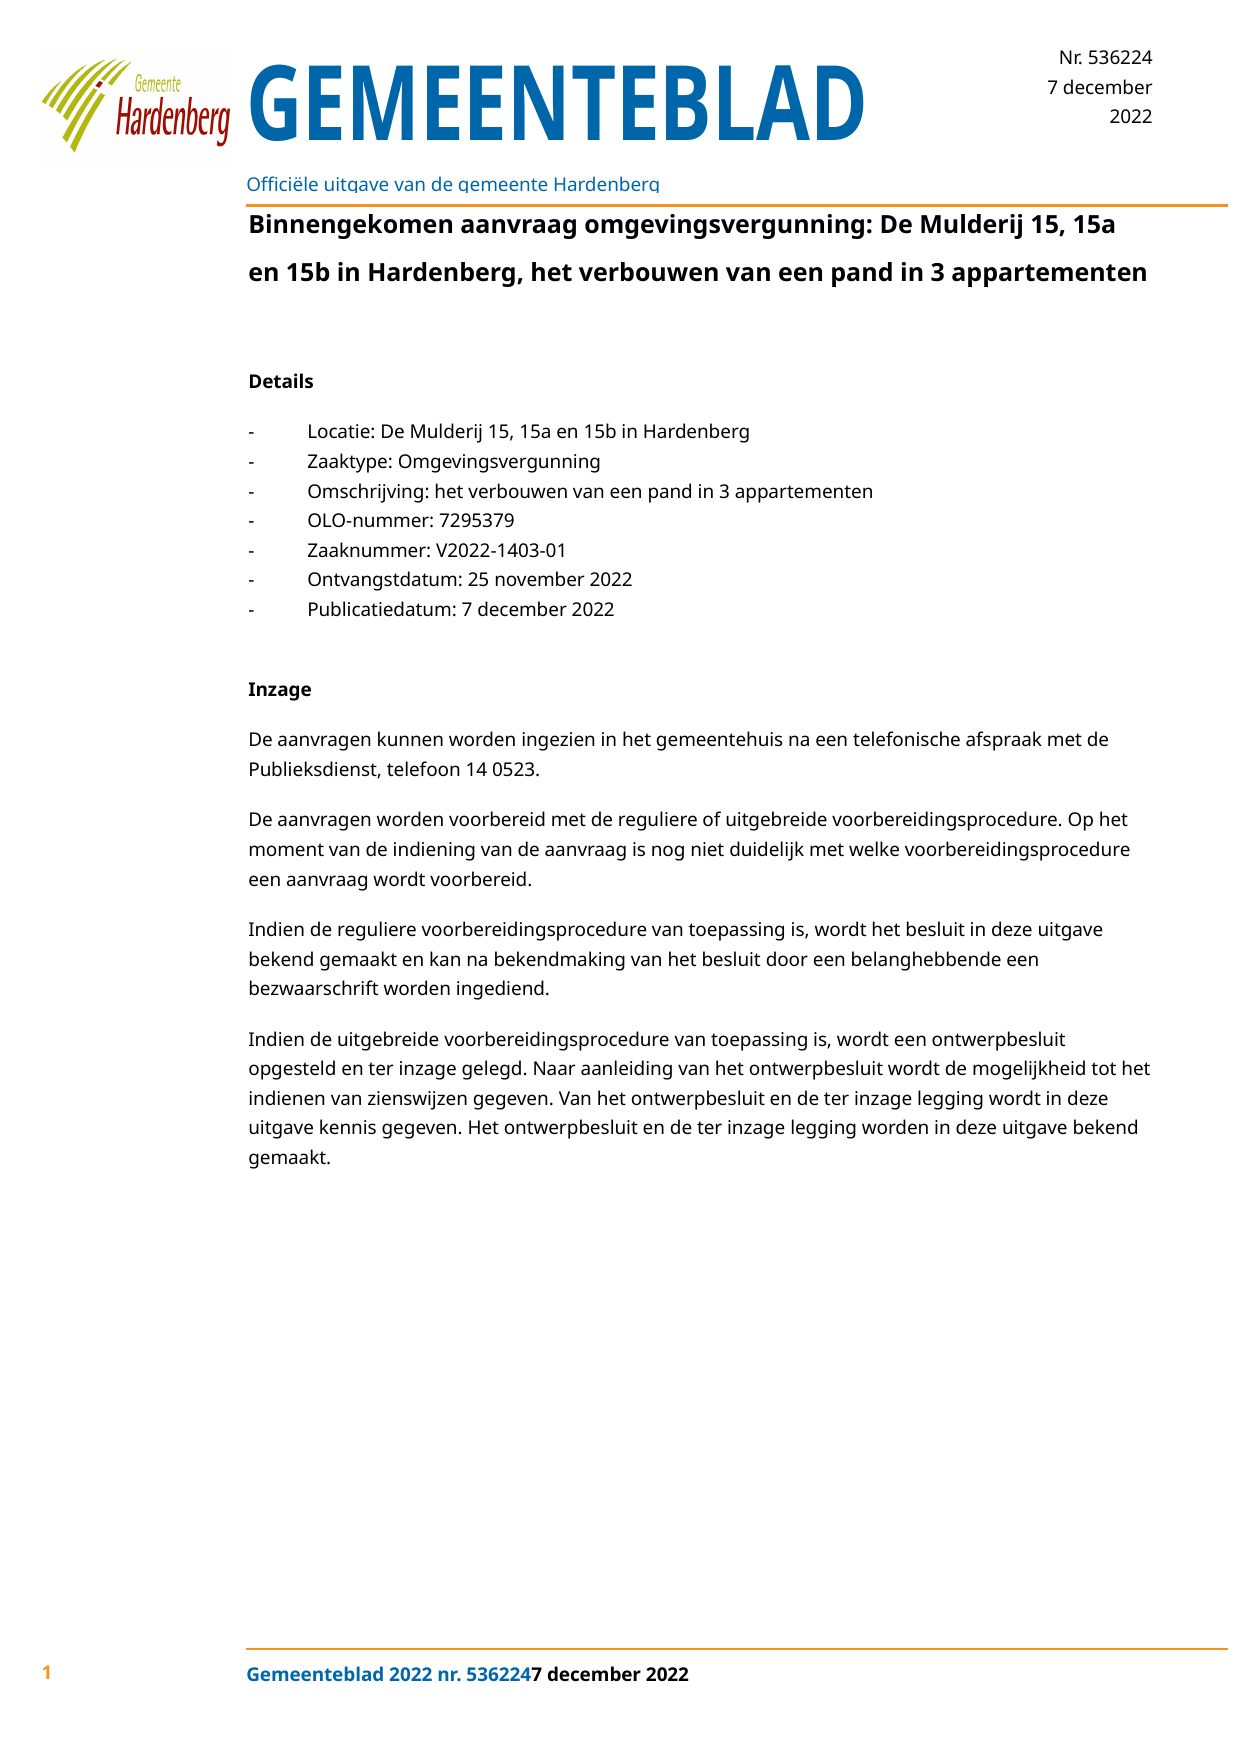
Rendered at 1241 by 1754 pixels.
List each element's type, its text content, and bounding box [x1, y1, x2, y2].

list Locatie: De Mulderij 15, 15a en 15b in Hardenberg [248, 419, 1152, 444]
text Details [248, 368, 1152, 394]
list Zaaktype: Omgevingsvergunning [248, 448, 1152, 474]
text Indien de reguliere voorbereidingsprocedure van toepassing is, wordt het besluit in deze uitgave bekend gemaakt en kan na bekendmaking van het besluit door een belanghebbende een bezwaarschrift worden ingediend. [248, 916, 1152, 1001]
list Zaaknummer: V2022-1403-01 [248, 537, 1152, 563]
picture [41, 47, 231, 172]
list Omschrijving: het verbouwen van een pand in 3 appartementen [248, 478, 1152, 504]
text De aanvragen kunnen worden ingezien in het gemeentehuis na een telefonische afspraak met de Publieksdienst, telefoon 14 0523. [248, 727, 1152, 782]
text Indien de uitgebreide voorbereidingsprocedure van toepassing is, wordt een ontwerpbesluit opgesteld en ter inzage gelegd. Naar aanleiding van het ontwerpbesluit wordt de mogelijkheid tot het indienen van zienswijzen gegeven. Van het ontwerpbesluit en de ter inzage legging wordt in deze uitgave kennis gegeven. Het ontwerpbesluit en de ter inzage legging worden in deze uitgave bekend gemaakt. [248, 1026, 1152, 1170]
text Binnengekomen aanvraag omgevingsvergunning: De Mulderij 15, 15a en 15b in Hardenberg, het verbouwen van een pand in 3 appartementen [248, 207, 1152, 288]
list Publicatiedatum: 7 december 2022 [248, 596, 1152, 622]
text De aanvragen worden voorbereid met de reguliere of uitgebreide voorbereidingsprocedure. Op het moment van de indiening van de aanvraag is nog niet duidelijk met welke voorbereidingsprocedure een aanvraag wordt voorbereid. [248, 807, 1152, 892]
list Ontvangstdatum: 25 november 2022 [248, 567, 1152, 592]
list OLO-nummer: 7295379 [248, 507, 1152, 533]
text Inzage [248, 676, 1152, 702]
